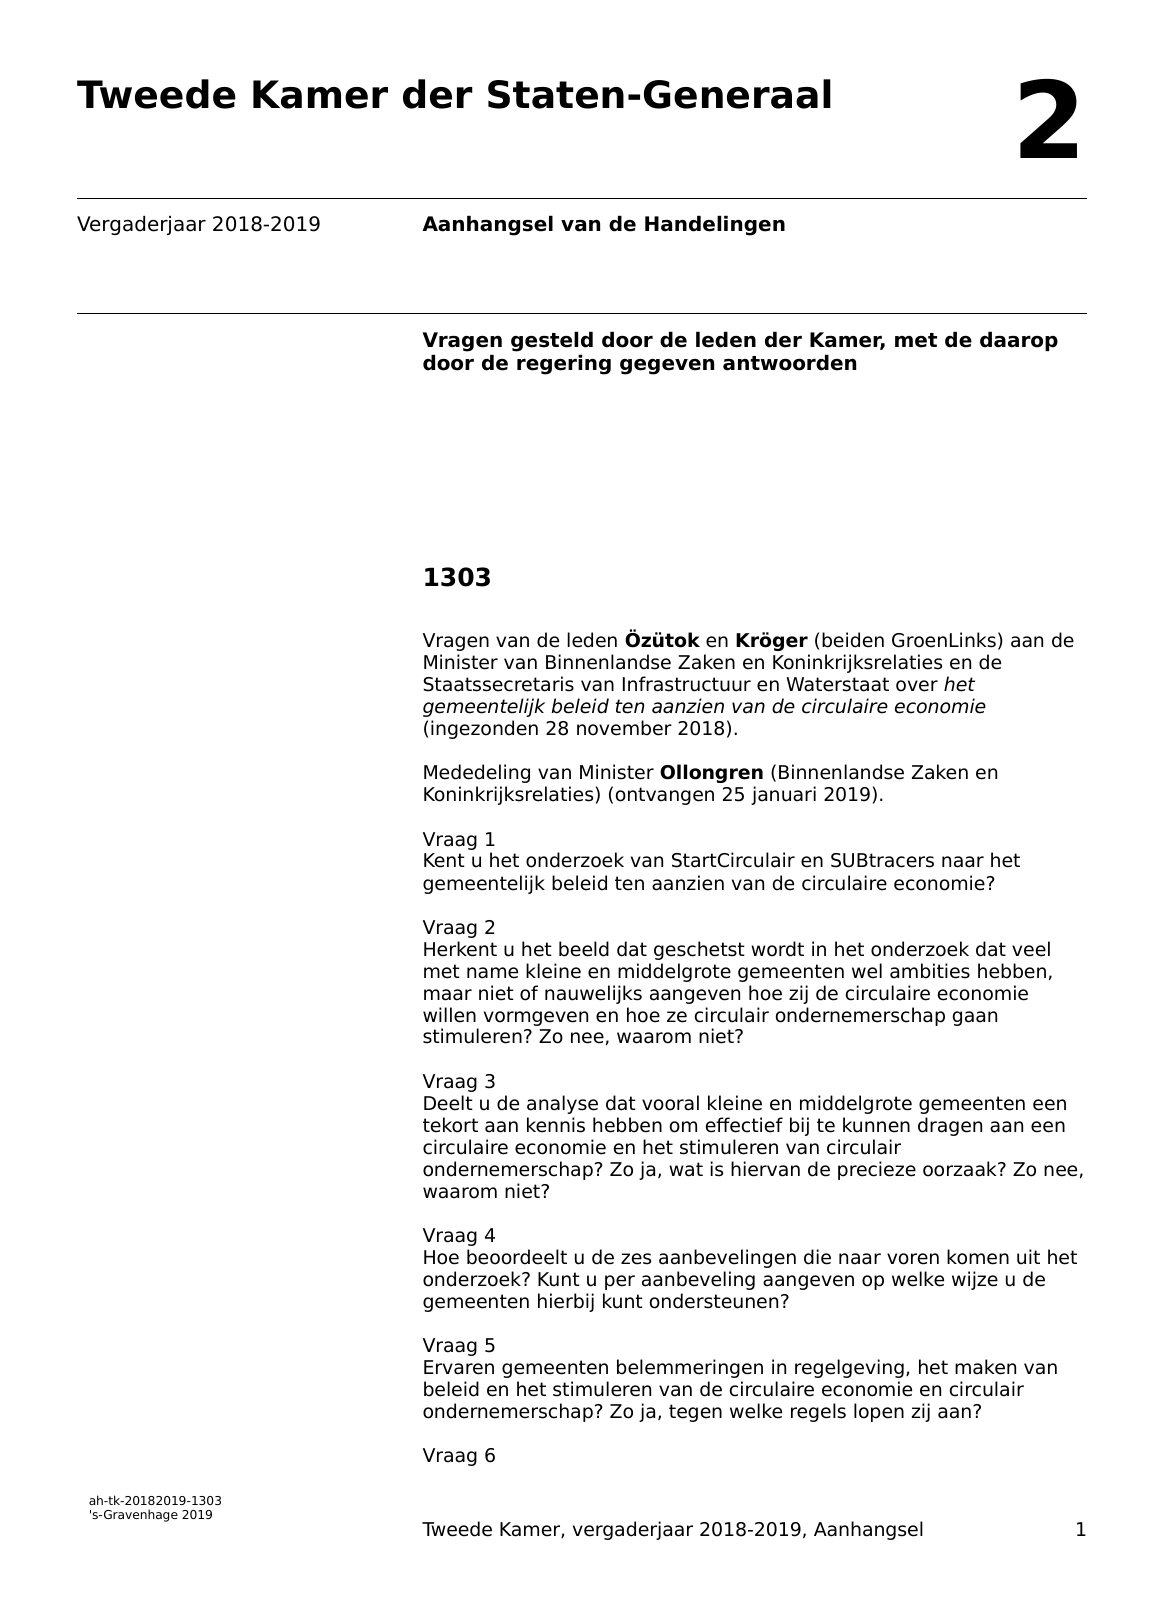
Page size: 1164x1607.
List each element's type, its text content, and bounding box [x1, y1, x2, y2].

table_cell Vragen gesteld door de leden der Kamer, met de daarop door de regering gegeven antwoorden [422, 314, 1087, 375]
text Vraag 3 [422, 1071, 1087, 1093]
text Deelt u de analyse dat vooral kleine en middelgrote gemeenten een tekort aan kennis hebben om effectief bij te kunnen dragen aan een circulaire economie en het stimuleren van circulair ondernemerschap? Zo ja, wat is hiervan de precieze oorzaak? Zo nee, waarom niet? [422, 1093, 1087, 1202]
text 's-Gravenhage 2019 [88, 1508, 323, 1522]
text Ervaren gemeenten belemmeringen in regelgeving, het maken van beleid en het stimuleren van de circulaire economie en circulair ondernemerschap? Zo ja, tegen welke regels lopen zij aan? [422, 1357, 1087, 1423]
text ah-tk-20182019-1303 [88, 1494, 323, 1508]
table_cell Vergaderjaar 2018-2019 [77, 199, 422, 313]
text Kent u het onderzoek van StartCirculair en SUBtracers naar het gemeentelijk beleid ten aanzien van de circulaire economie? [422, 850, 1087, 894]
text Hoe beoordeelt u de zes aanbevelingen die naar voren komen uit het onderzoek? Kunt u per aanbeveling aangeven op welke wijze u de gemeenten hierbij kunt ondersteunen? [422, 1247, 1087, 1313]
text Vraag 2 [422, 917, 1087, 938]
text Vraag 1 [422, 828, 1087, 850]
table_cell [77, 314, 422, 375]
table_cell Aanhangsel van de Handelingen [422, 199, 1087, 313]
text Vraag 5 [422, 1335, 1087, 1357]
text Vraag 6 [422, 1445, 1087, 1467]
table_header Tweede Kamer der Staten-Generaal [77, 59, 886, 198]
text Herkent u het beeld dat geschetst wordt in het onderzoek dat veel met name kleine en middelgrote gemeenten wel ambities hebben, maar niet of nauwelijks aangeven hoe zij de circulaire economie willen vormgeven en hoe ze circulair ondernemerschap gaan stimuleren? Zo nee, waarom niet? [422, 938, 1087, 1048]
text 1303 [422, 563, 1087, 592]
text Vragen van de leden Özütok en Kröger (beiden GroenLinks) aan de Minister van Binnenlandse Zaken en Koninkrijksrelaties en de Staatssecretaris van Infrastructuur en Waterstaat over het gemeentelijk beleid ten aanzien van de circulaire economie (ingezonden 28 november 2018). [422, 630, 1087, 740]
table_header 2 [886, 59, 1087, 198]
text Mededeling van Minister Ollongren (Binnenlandse Zaken en Koninkrijksrelaties) (ontvangen 25 januari 2019). [422, 762, 1087, 806]
text Vraag 4 [422, 1225, 1087, 1247]
